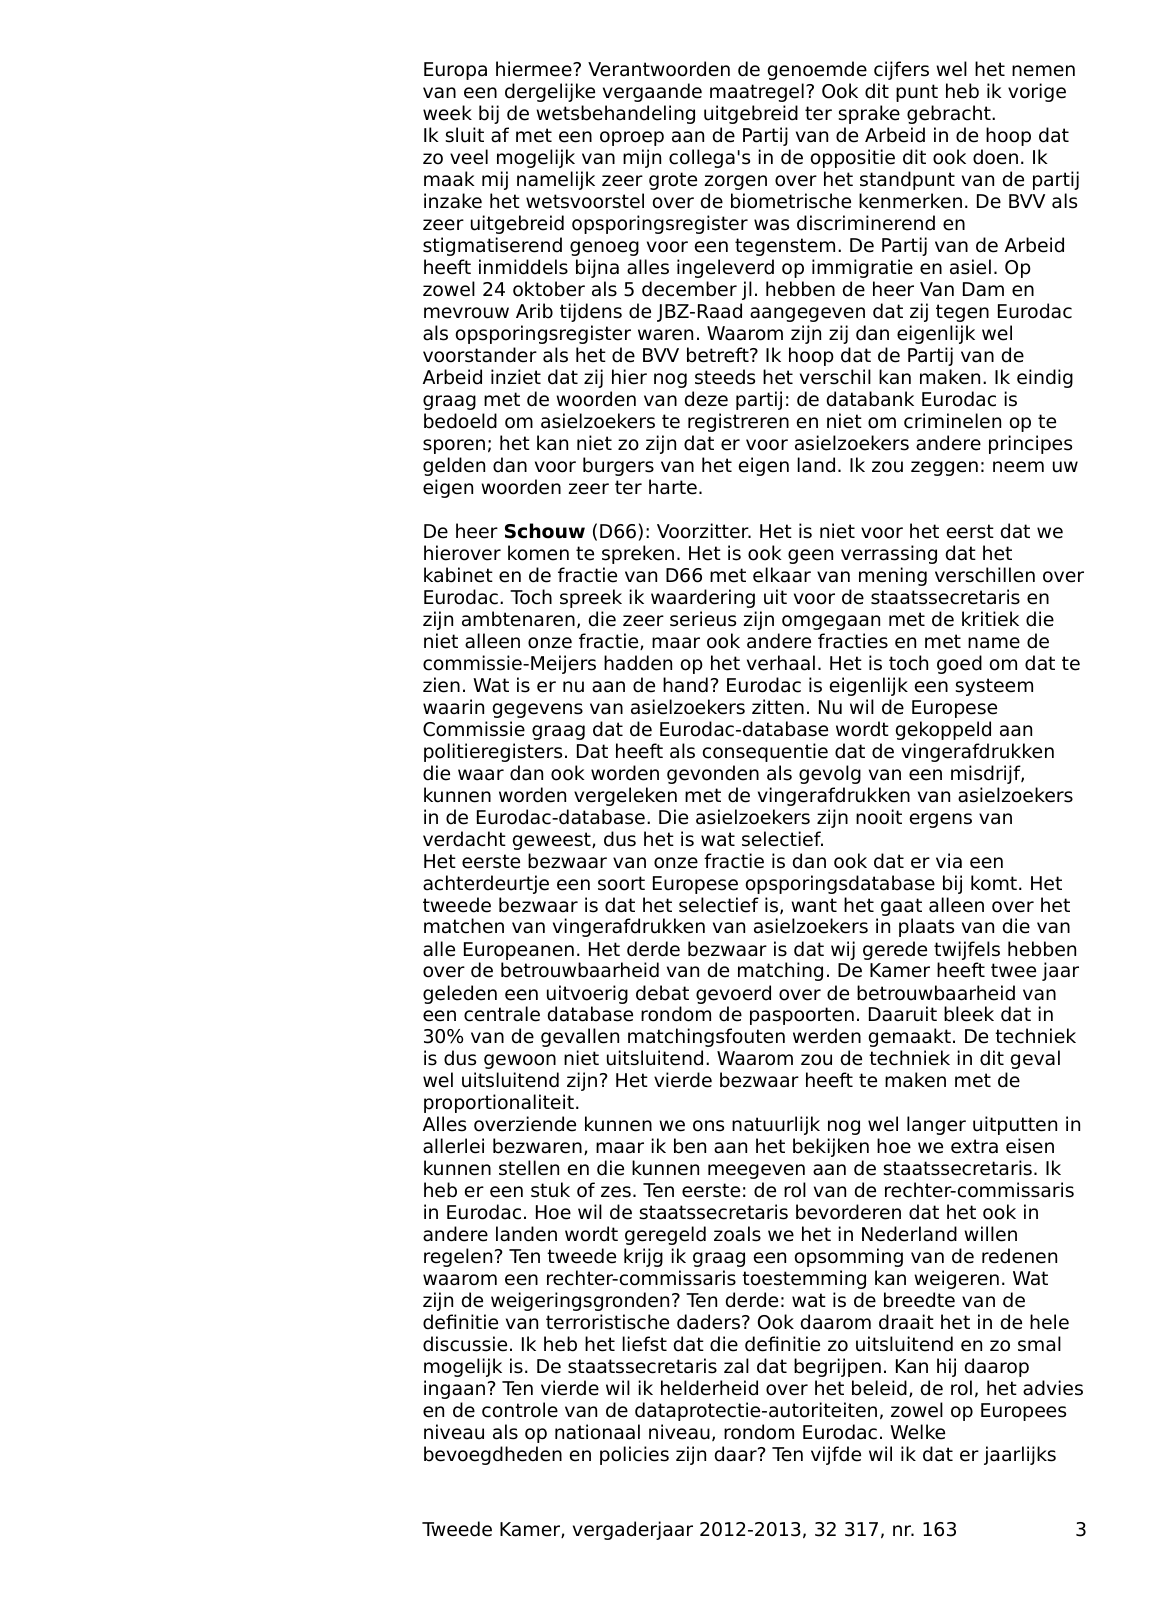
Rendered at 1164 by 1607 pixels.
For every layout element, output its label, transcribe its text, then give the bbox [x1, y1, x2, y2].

text Ik sluit af met een oproep aan de Partij van de Arbeid in de hoop dat zo veel mogelijk van mijn collega's in de oppositie dit ook doen. Ik maak mij namelijk zeer grote zorgen over het standpunt van de partij inzake het wetsvoorstel over de biometrische kenmerken. De BVV als zeer uitgebreid opsporingsregister was discriminerend en stigmatiserend genoeg voor een tegenstem. De Partij van de Arbeid heeft inmiddels bijna alles ingeleverd op immigratie en asiel. Op zowel 24 oktober als 5 december jl. hebben de heer Van Dam en mevrouw Arib tijdens de JBZ-Raad aangegeven dat zij tegen Eurodac als opsporingsregister waren. Waarom zijn zij dan eigenlijk wel voorstander als het de BVV betreft? Ik hoop dat de Partij van de Arbeid inziet dat zij hier nog steeds het verschil kan maken. Ik eindig graag met de woorden van deze partij: de databank Eurodac is bedoeld om asielzoekers te registreren en niet om criminelen op te sporen; het kan niet zo zijn dat er voor asielzoekers andere principes gelden dan voor burgers van het eigen land. Ik zou zeggen: neem uw eigen woorden zeer ter harte. [422, 125, 1087, 499]
text De heer Schouw (D66): Voorzitter. Het is niet voor het eerst dat we hierover komen te spreken. Het is ook geen verrassing dat het kabinet en de fractie van D66 met elkaar van mening verschillen over Eurodac. Toch spreek ik waardering uit voor de staatssecretaris en zijn ambtenaren, die zeer serieus zijn omgegaan met de kritiek die niet alleen onze fractie, maar ook andere fracties en met name de commissie-Meijers hadden op het verhaal. Het is toch goed om dat te zien. Wat is er nu aan de hand? Eurodac is eigenlijk een systeem waarin gegevens van asielzoekers zitten. Nu wil de Europese Commissie graag dat de Eurodac-database wordt gekoppeld aan politieregisters. Dat heeft als consequentie dat de vingerafdrukken die waar dan ook worden gevonden als gevolg van een misdrijf, kunnen worden vergeleken met de vingerafdrukken van asielzoekers in de Eurodac-database. Die asielzoekers zijn nooit ergens van verdacht geweest, dus het is wat selectief. [422, 521, 1087, 851]
text Alles overziende kunnen we ons natuurlijk nog wel langer uitputten in allerlei bezwaren, maar ik ben aan het bekijken hoe we extra eisen kunnen stellen en die kunnen meegeven aan de staatssecretaris. Ik heb er een stuk of zes. Ten eerste: de rol van de rechter-commissaris in Eurodac. Hoe wil de staatssecretaris bevorderen dat het ook in andere landen wordt geregeld zoals we het in Nederland willen regelen? Ten tweede krijg ik graag een opsomming van de redenen waarom een rechter-commissaris toestemming kan weigeren. Wat zijn de weigeringsgronden? Ten derde: wat is de breedte van de definitie van terroristische daders? Ook daarom draait het in de hele discussie. Ik heb het liefst dat die definitie zo uitsluitend en zo smal mogelijk is. De staatssecretaris zal dat begrijpen. Kan hij daarop ingaan? Ten vierde wil ik helderheid over het beleid, de rol, het advies en de controle van de dataprotectie-autoriteiten, zowel op Europees niveau als op nationaal niveau, rondom Eurodac. Welke bevoegdheden en policies zijn daar? Ten vijfde wil ik dat er jaarlijks [422, 1114, 1087, 1466]
text Europa hiermee? Verantwoorden de genoemde cijfers wel het nemen van een dergelijke vergaande maatregel? Ook dit punt heb ik vorige week bij de wetsbehandeling uitgebreid ter sprake gebracht. [422, 59, 1087, 125]
text Het eerste bezwaar van onze fractie is dan ook dat er via een achterdeurtje een soort Europese opsporingsdatabase bij komt. Het tweede bezwaar is dat het selectief is, want het gaat alleen over het matchen van vingerafdrukken van asielzoekers in plaats van die van alle Europeanen. Het derde bezwaar is dat wij gerede twijfels hebben over de betrouwbaarheid van de matching. De Kamer heeft twee jaar geleden een uitvoerig debat gevoerd over de betrouwbaarheid van een centrale database rondom de paspoorten. Daaruit bleek dat in 30% van de gevallen matchingsfouten werden gemaakt. De techniek is dus gewoon niet uitsluitend. Waarom zou de techniek in dit geval wel uitsluitend zijn? Het vierde bezwaar heeft te maken met de proportionaliteit. [422, 851, 1087, 1114]
